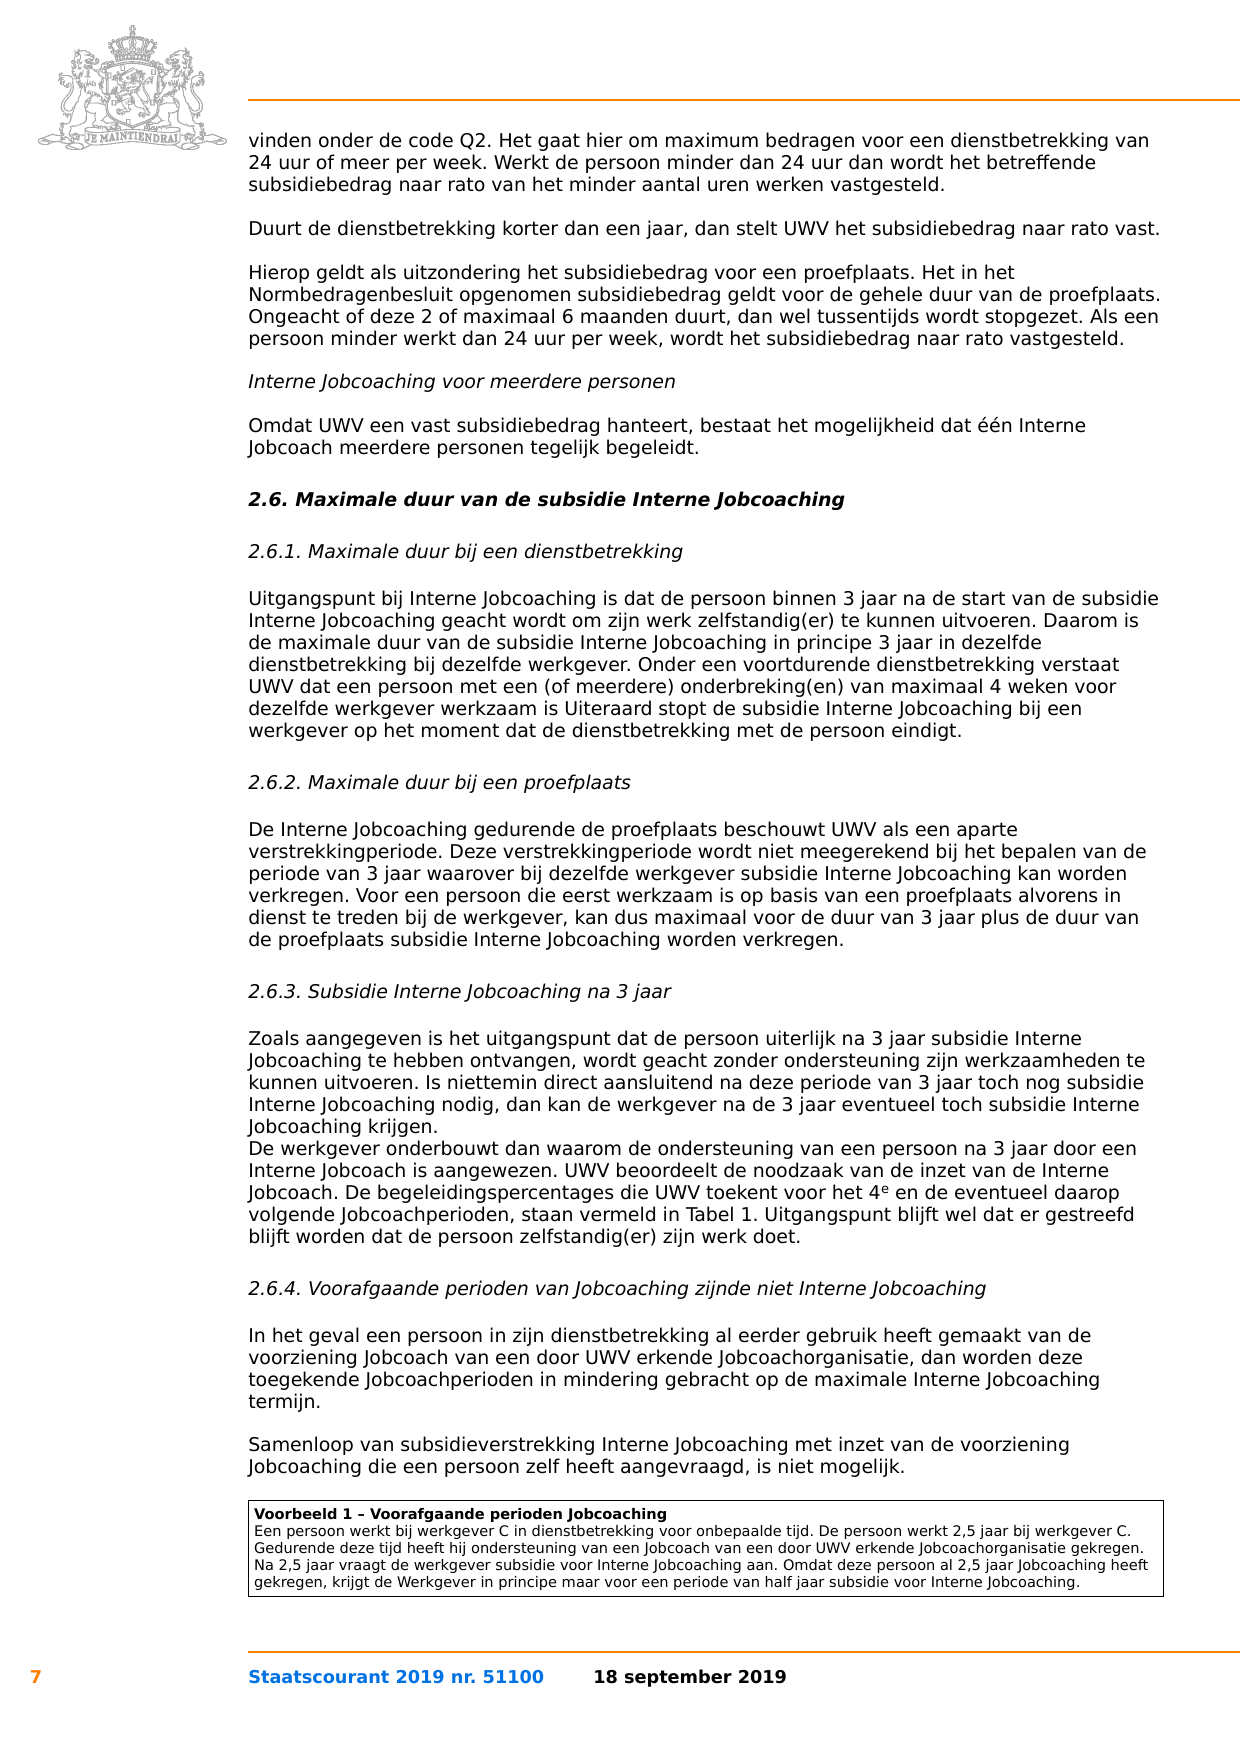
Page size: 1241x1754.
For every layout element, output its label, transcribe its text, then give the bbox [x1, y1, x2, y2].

subtitle Interne Jobcoaching voor meerdere personen [248, 371, 1163, 393]
text De Interne Jobcoaching gedurende de proefplaats beschouwt UWV als een aparte verstrekkingperiode. Deze verstrekkingperiode wordt niet meegerekend bij het bepalen van de periode van 3 jaar waarover bij dezelfde werkgever subsidie Interne Jobcoaching kan worden verkregen. Voor een persoon die eerst werkzaam is op basis van een proefplaats alvorens in dienst te treden bij de werkgever, kan dus maximaal voor de duur van 3 jaar plus de duur van de proefplaats subsidie Interne Jobcoaching worden verkregen. [248, 819, 1163, 951]
text In het geval een persoon in zijn dienstbetrekking al eerder gebruik heeft gemaakt van de voorziening Jobcoach van een door UWV erkende Jobcoachorganisatie, dan worden deze toegekende Jobcoachperioden in mindering gebracht op de maximale Interne Jobcoaching termijn. [248, 1324, 1163, 1412]
text Duurt de dienstbetrekking korter dan een jaar, dan stelt UWV het subsidiebedrag naar rato vast. [248, 218, 1163, 240]
table_header Voorbeeld 1 – Voorafgaande perioden Jobcoaching Een persoon werkt bij werkgever C in dienstbetrekking voor onbepaalde tijd. De persoon werkt 2,5 jaar bij werkgever C. Gedurende deze tijd heeft hij ondersteuning van een Jobcoach van een door UWV erkende Jobcoachorganisatie gekregen. Na 2,5 jaar vraagt de werkgever subsidie voor Interne Jobcoaching aan. Omdat deze persoon al 2,5 jaar Jobcoaching heeft gekregen, krijgt de Werkgever in principe maar voor een periode van half jaar subsidie voor Interne Jobcoaching. [249, 1501, 1163, 1596]
subtitle 2.6.3. Subsidie Interne Jobcoaching na 3 jaar [248, 981, 1163, 1003]
text Omdat UWV een vast subsidiebedrag hanteert, bestaat het mogelijkheid dat één Interne Jobcoach meerdere personen tegelijk begeleidt. [248, 415, 1163, 459]
subtitle 2.6.2. Maximale duur bij een proefplaats [248, 772, 1163, 794]
subtitle 2.6. Maximale duur van de subsidie Interne Jobcoaching [248, 489, 1163, 511]
subtitle 2.6.4. Voorafgaande perioden van Jobcoaching zijnde niet Interne Jobcoaching [248, 1278, 1163, 1299]
text Zoals aangegeven is het uitgangspunt dat de persoon uiterlijk na 3 jaar subsidie Interne Jobcoaching te hebben ontvangen, wordt geacht zonder ondersteuning zijn werkzaamheden te kunnen uitvoeren. Is niettemin direct aansluitend na deze periode van 3 jaar toch nog subsidie Interne Jobcoaching nodig, dan kan de werkgever na de 3 jaar eventueel toch subsidie Interne Jobcoaching krijgen. [248, 1028, 1163, 1138]
text Samenloop van subsidieverstrekking Interne Jobcoaching met inzet van de voorziening Jobcoaching die een persoon zelf heeft aangevraagd, is niet mogelijk. [248, 1434, 1163, 1478]
text Uitgangspunt bij Interne Jobcoaching is dat de persoon binnen 3 jaar na de start van de subsidie Interne Jobcoaching geacht wordt om zijn werk zelfstandig(er) te kunnen uitvoeren. Daarom is de maximale duur van de subsidie Interne Jobcoaching in principe 3 jaar in dezelfde dienstbetrekking bij dezelfde werkgever. Onder een voortdurende dienstbetrekking verstaat UWV dat een persoon met een (of meerdere) onderbreking(en) van maximaal 4 weken voor dezelfde werkgever werkzaam is Uiteraard stopt de subsidie Interne Jobcoaching bij een werkgever op het moment dat de dienstbetrekking met de persoon eindigt. [248, 588, 1163, 742]
text vinden onder de code Q2. Het gaat hier om maximum bedragen voor een dienstbetrekking van 24 uur of meer per week. Werkt de persoon minder dan 24 uur dan wordt het betreffende subsidiebedrag naar rato van het minder aantal uren werken vastgesteld. [248, 130, 1163, 196]
text De werkgever onderbouwt dan waarom de ondersteuning van een persoon na 3 jaar door een Interne Jobcoach is aangewezen. UWV beoordeelt de noodzaak van de inzet van de Interne Jobcoach. De begeleidingspercentages die UWV toekent voor het 4e en de eventueel daarop volgende Jobcoachperioden, staan vermeld in Tabel 1. Uitgangspunt blijft wel dat er gestreefd blijft worden dat de persoon zelfstandig(er) zijn werk doet. [248, 1138, 1163, 1248]
subtitle 2.6.1. Maximale duur bij een dienstbetrekking [248, 541, 1163, 563]
text Hierop geldt als uitzondering het subsidiebedrag voor een proefplaats. Het in het Normbedragenbesluit opgenomen subsidiebedrag geldt voor de gehele duur van de proefplaats. Ongeacht of deze 2 of maximaal 6 maanden duurt, dan wel tussentijds wordt stopgezet. Als een persoon minder werkt dan 24 uur per week, wordt het subsidiebedrag naar rato vastgesteld. [248, 262, 1163, 349]
picture [38, 25, 227, 150]
